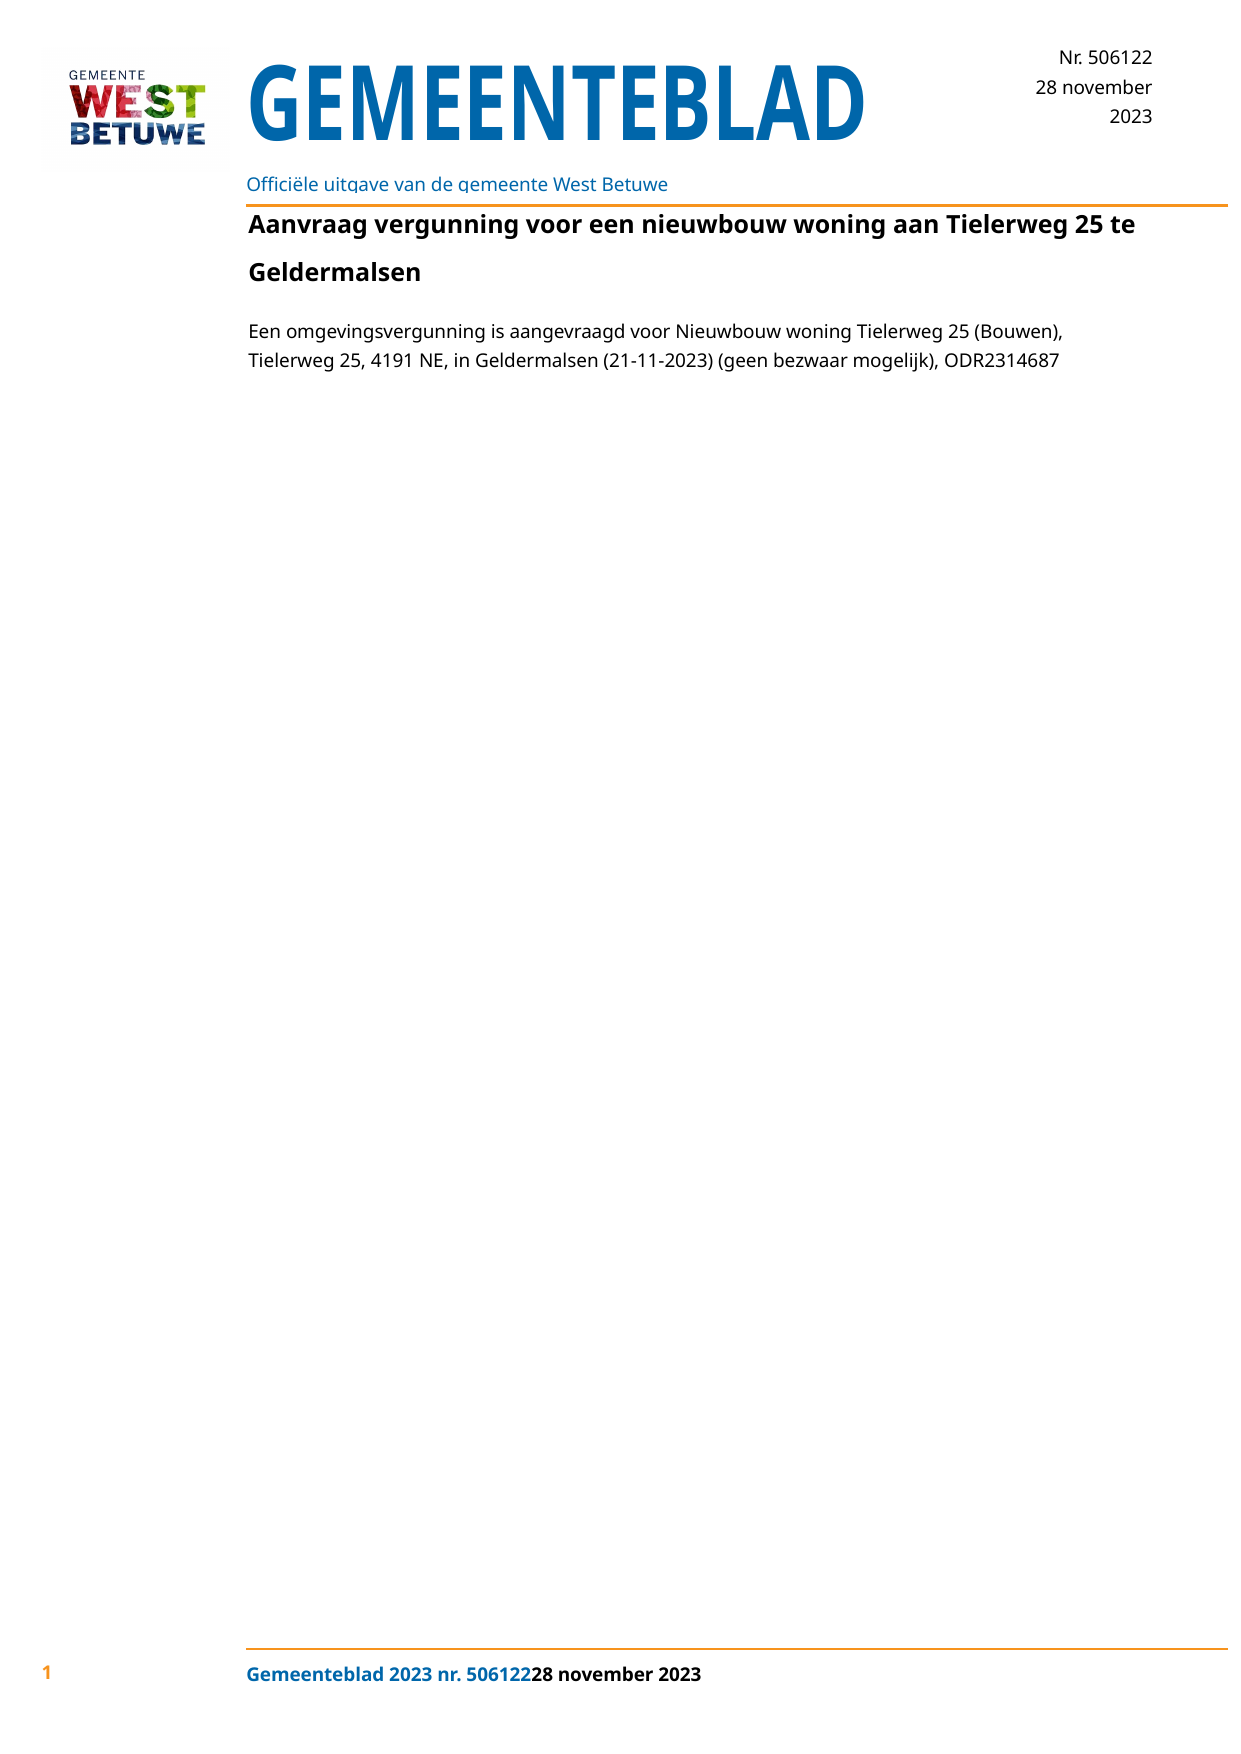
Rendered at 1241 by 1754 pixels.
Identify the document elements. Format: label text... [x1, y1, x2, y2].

text Aanvraag vergunning voor een nieuwbouw woning aan Tielerweg 25 te Geldermalsen [248, 207, 1152, 288]
picture [41, 47, 231, 172]
text Een omgevingsvergunning is aangevraagd voor Nieuwbouw woning Tielerweg 25 (Bouwen), Tielerweg 25, 4191 NE, in Geldermalsen (21-11-2023) (geen bezwaar mogelijk), ODR2314687 [248, 318, 1152, 373]
